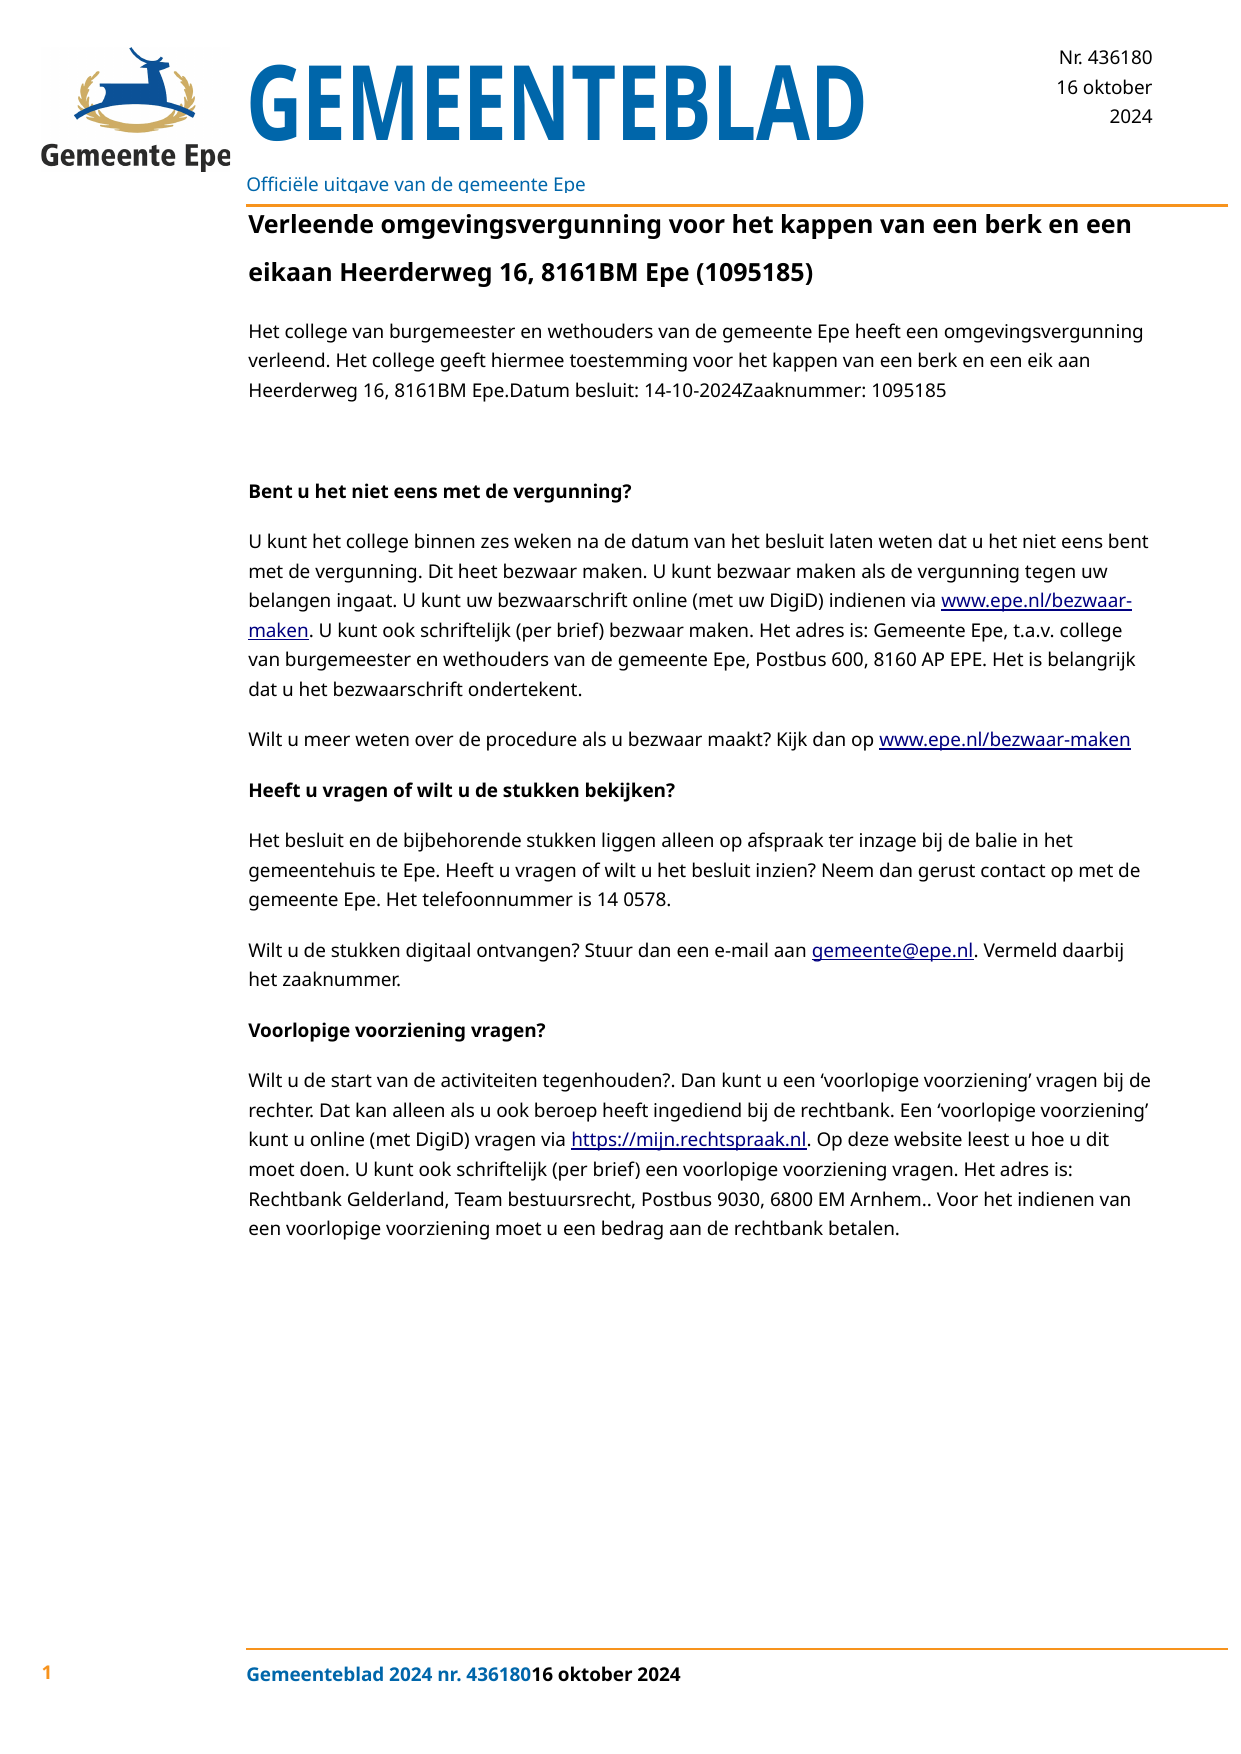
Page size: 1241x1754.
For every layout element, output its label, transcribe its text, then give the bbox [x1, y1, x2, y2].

text Wilt u de stukken digitaal ontvangen? Stuur dan een e-mail aan gemeente@epe.nl. Vermeld daarbij het zaaknummer. [248, 937, 1152, 992]
text Het besluit en de bijbehorende stukken liggen alleen op afspraak ter inzage bij de balie in het gemeentehuis te Epe. Heeft u vragen of wilt u het besluit inzien? Neem dan gerust contact op met de gemeente Epe. Het telefoonnummer is 14 0578. [248, 827, 1152, 912]
text Het college van burgemeester en wethouders van de gemeente Epe heeft een omgevingsvergunning verleend. Het college geeft hiermee toestemming voor het kappen van een berk en een eik aan Heerderweg 16, 8161BM Epe.Datum besluit: 14-10-2024Zaaknummer: 1095185 [248, 318, 1152, 403]
picture [41, 47, 231, 172]
text Wilt u meer weten over de procedure als u bezwaar maakt? Kijk dan op www.epe.nl/bezwaar-maken [248, 727, 1152, 752]
text Wilt u de start van de activiteiten tegenhouden?. Dan kunt u een ‘voorlopige voorziening’ vragen bij de rechter. Dat kan alleen als u ook beroep heeft ingediend bij de rechtbank. Een ‘voorlopige voorziening’ kunt u online (met DigiD) vragen via https://mijn.rechtspraak.nl. Op deze website leest u hoe u dit moet doen. U kunt ook schriftelijk (per brief) een voorlopige voorziening vragen. Het adres is: Rechtbank Gelderland, Team bestuursrecht, Postbus 9030, 6800 EM Arnhem.. Voor het indienen van een voorlopige voorziening moet u een bedrag aan de rechtbank betalen. [248, 1067, 1152, 1241]
text Bent u het niet eens met de vergunning? [248, 478, 1152, 504]
text Voorlopige voorziening vragen? [248, 1017, 1152, 1043]
text Verleende omgevingsvergunning voor het kappen van een berk en een eikaan Heerderweg 16, 8161BM Epe (1095185) [248, 207, 1152, 288]
text U kunt het college binnen zes weken na de datum van het besluit laten weten dat u het niet eens bent met de vergunning. Dit heet bezwaar maken. U kunt bezwaar maken als de vergunning tegen uw belangen ingaat. U kunt uw bezwaarschrift online (met uw DigiD) indienen via www.epe.nl/bezwaar-maken. U kunt ook schriftelijk (per brief) bezwaar maken. Het adres is: Gemeente Epe, t.a.v. college van burgemeester en wethouders van de gemeente Epe, Postbus 600, 8160 AP EPE. Het is belangrijk dat u het bezwaarschrift ondertekent. [248, 528, 1152, 702]
text Heeft u vragen of wilt u de stukken bekijken? [248, 777, 1152, 803]
